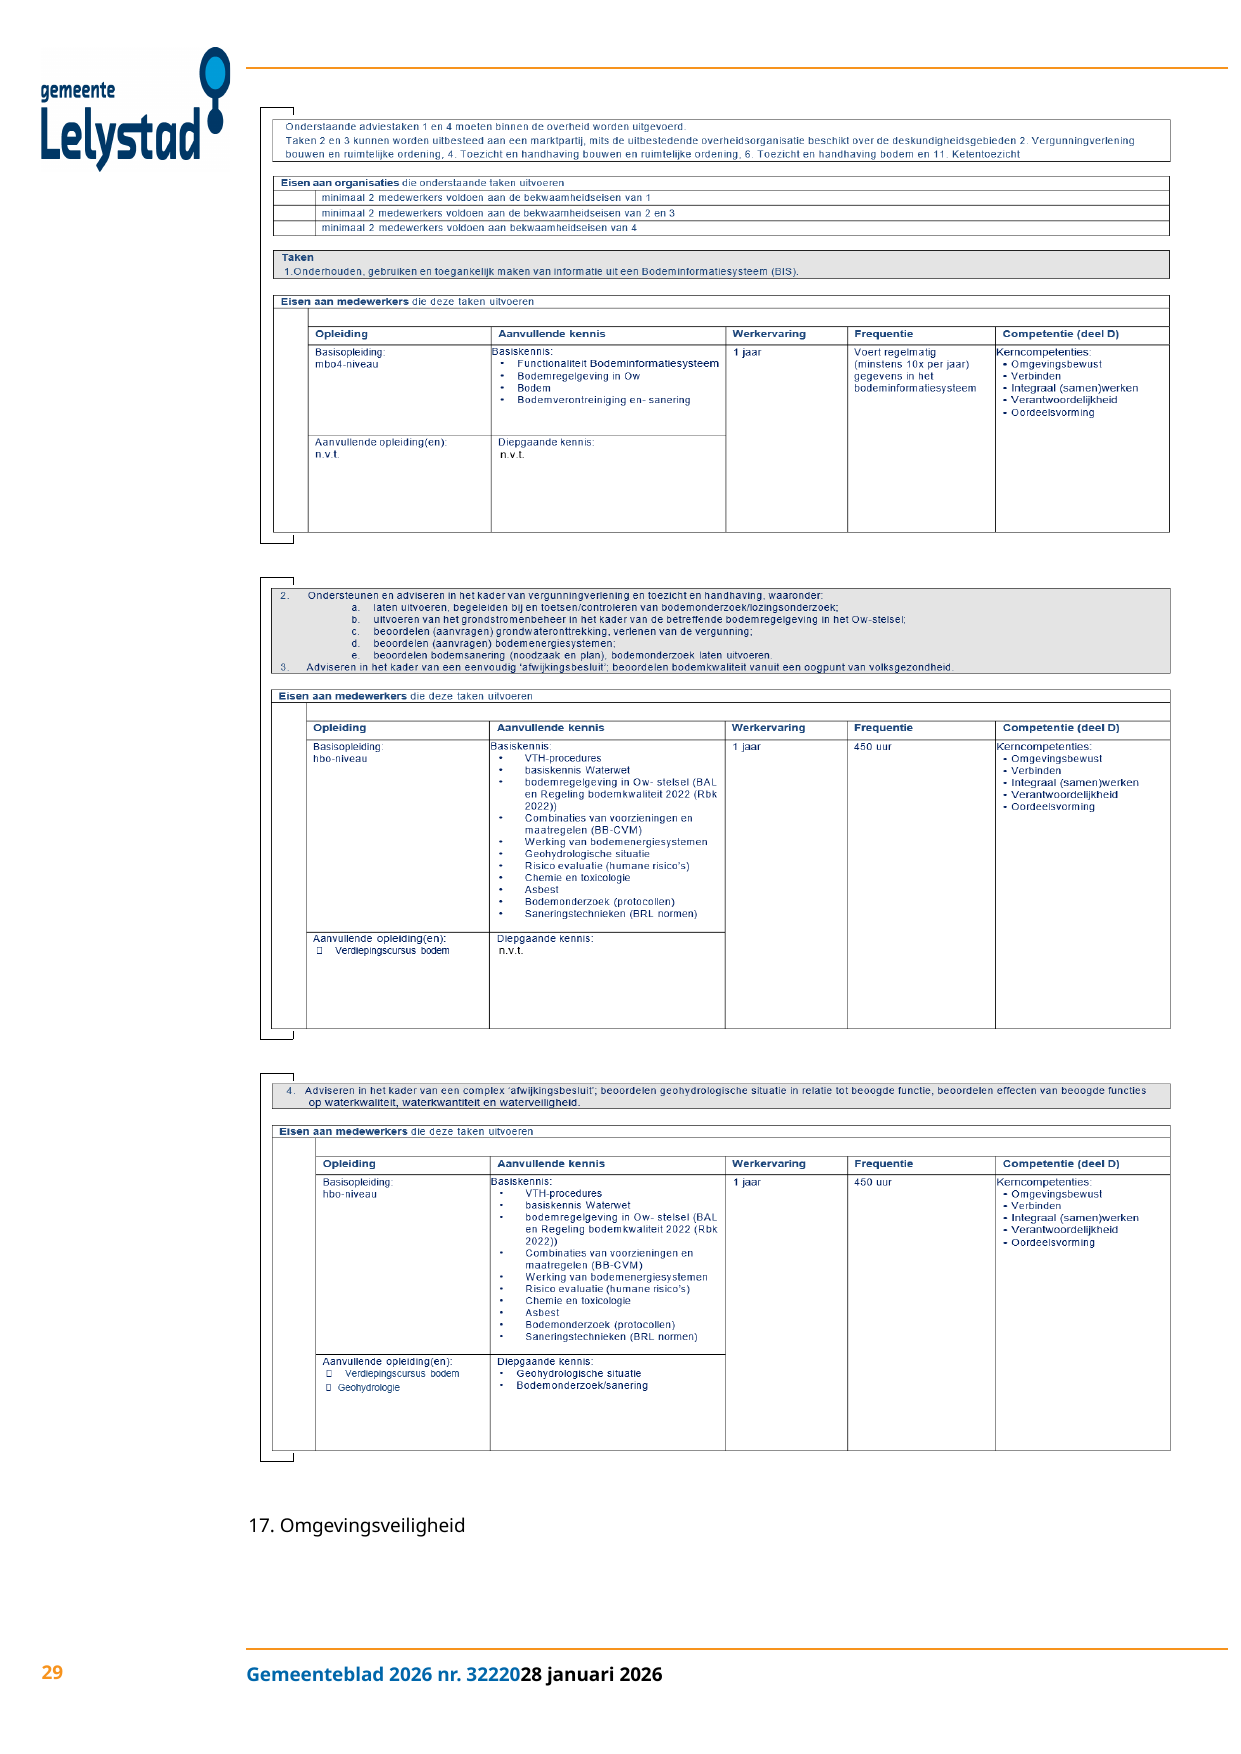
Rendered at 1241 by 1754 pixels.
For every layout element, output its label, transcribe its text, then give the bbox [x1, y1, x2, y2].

text 17. Omgevingsveiligheid [248, 1512, 1152, 1538]
picture [268, 1081, 1173, 1453]
picture [41, 47, 231, 172]
picture [268, 115, 1173, 535]
picture [268, 585, 1173, 1031]
